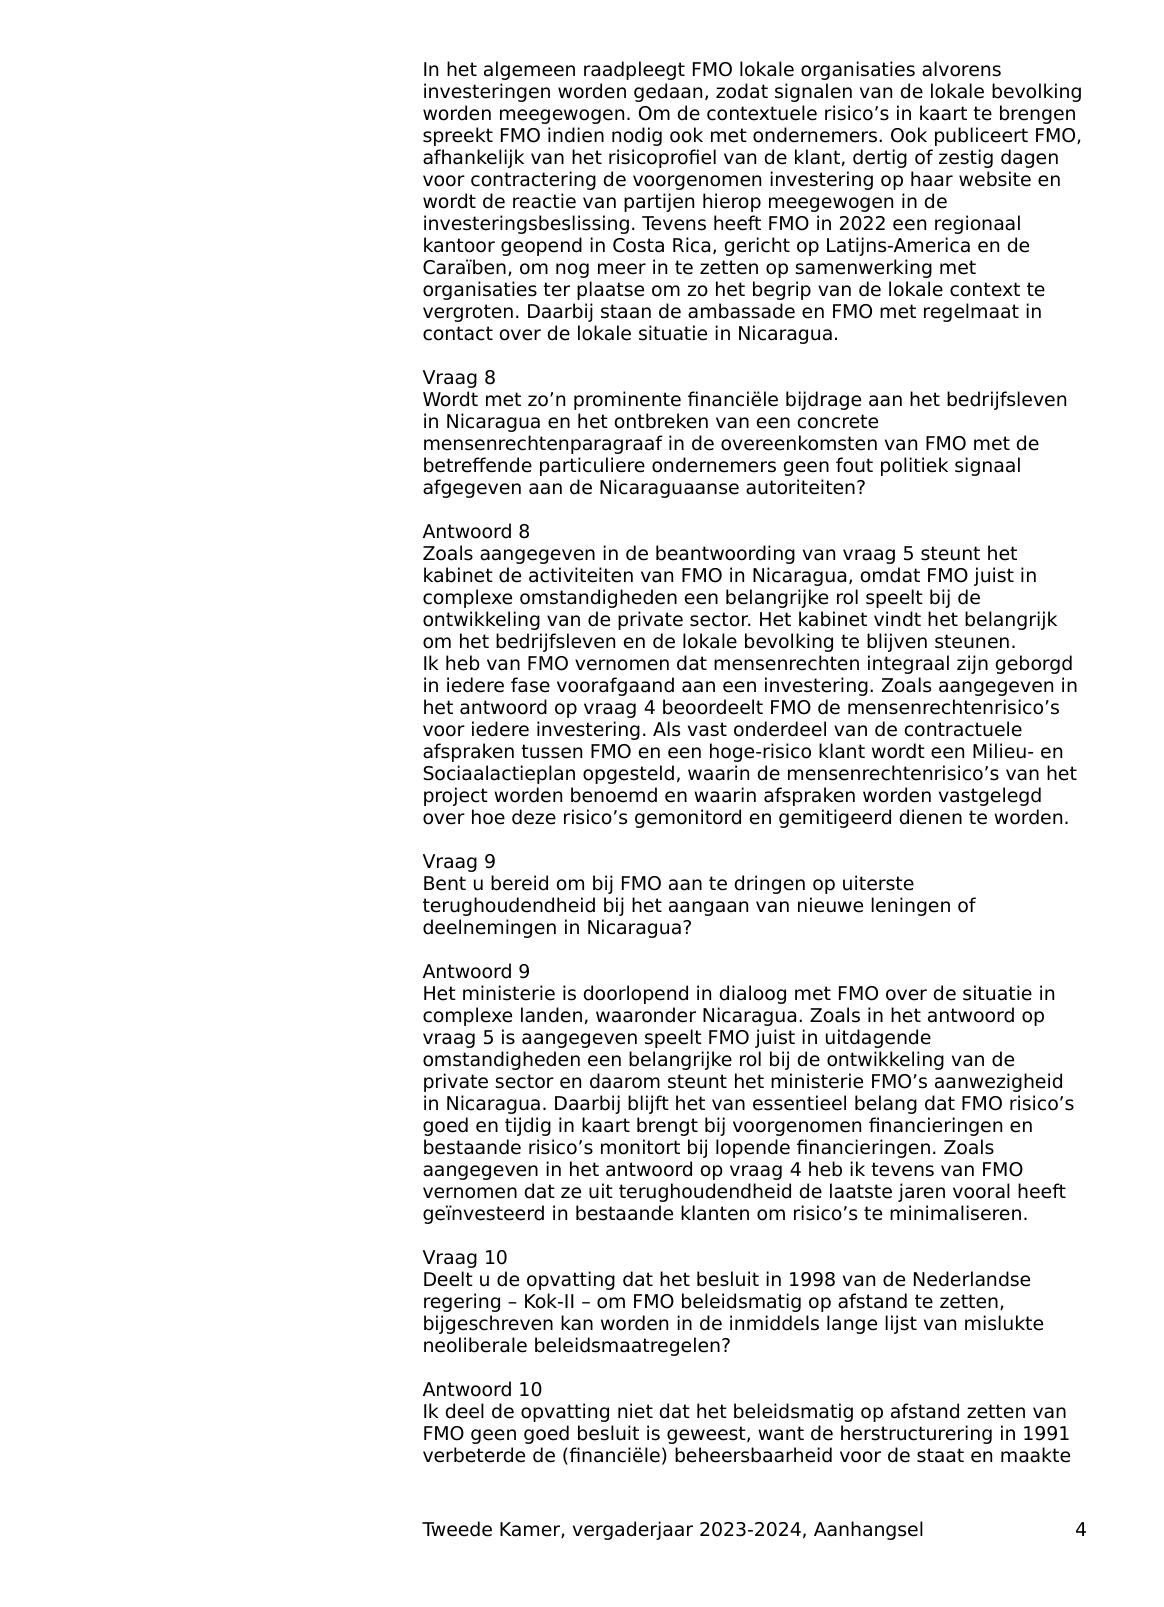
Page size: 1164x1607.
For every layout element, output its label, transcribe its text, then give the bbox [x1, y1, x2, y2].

text Antwoord 8 [422, 521, 1087, 543]
text Bent u bereid om bij FMO aan te dringen op uiterste terughoudendheid bij het aangaan van nieuwe leningen of deelnemingen in Nicaragua? [422, 873, 1087, 939]
text Deelt u de opvatting dat het besluit in 1998 van de Nederlandse regering – Kok-II – om FMO beleidsmatig op afstand te zetten, bijgeschreven kan worden in de inmiddels lange lijst van mislukte neoliberale beleidsmaatregelen? [422, 1269, 1087, 1357]
text Antwoord 9 [422, 961, 1087, 983]
text Wordt met zo’n prominente financiële bijdrage aan het bedrijfsleven in Nicaragua en het ontbreken van een concrete mensenrechtenparagraaf in de overeenkomsten van FMO met de betreffende particuliere ondernemers geen fout politiek signaal afgegeven aan de Nicaraguaanse autoriteiten? [422, 389, 1087, 499]
text Vraag 10 [422, 1247, 1087, 1269]
text In het algemeen raadpleegt FMO lokale organisaties alvorens investeringen worden gedaan, zodat signalen van de lokale bevolking worden meegewogen. Om de contextuele risico’s in kaart te brengen spreekt FMO indien nodig ook met ondernemers. Ook publiceert FMO, afhankelijk van het risicoprofiel van de klant, dertig of zestig dagen voor contractering de voorgenomen investering op haar website en wordt de reactie van partijen hierop meegewogen in de investeringsbeslissing. Tevens heeft FMO in 2022 een regionaal kantoor geopend in Costa Rica, gericht op Latijns-America en de Caraïben, om nog meer in te zetten op samenwerking met organisaties ter plaatse om zo het begrip van de lokale context te vergroten. Daarbij staan de ambassade en FMO met regelmaat in contact over de lokale situatie in Nicaragua. [422, 59, 1087, 345]
text Zoals aangegeven in de beantwoording van vraag 5 steunt het kabinet de activiteiten van FMO in Nicaragua, omdat FMO juist in complexe omstandigheden een belangrijke rol speelt bij de ontwikkeling van de private sector. Het kabinet vindt het belangrijk om het bedrijfsleven en de lokale bevolking te blijven steunen. [422, 543, 1087, 653]
text Het ministerie is doorlopend in dialoog met FMO over de situatie in complexe landen, waaronder Nicaragua. Zoals in het antwoord op vraag 5 is aangegeven speelt FMO juist in uitdagende omstandigheden een belangrijke rol bij de ontwikkeling van de private sector en daarom steunt het ministerie FMO’s aanwezigheid in Nicaragua. Daarbij blijft het van essentieel belang dat FMO risico’s goed en tijdig in kaart brengt bij voorgenomen financieringen en bestaande risico’s monitort bij lopende financieringen. Zoals aangegeven in het antwoord op vraag 4 heb ik tevens van FMO vernomen dat ze uit terughoudendheid de laatste jaren vooral heeft geïnvesteerd in bestaande klanten om risico’s te minimaliseren. [422, 983, 1087, 1225]
text Vraag 9 [422, 851, 1087, 873]
text Ik heb van FMO vernomen dat mensenrechten integraal zijn geborgd in iedere fase voorafgaand aan een investering. Zoals aangegeven in het antwoord op vraag 4 beoordeelt FMO de mensenrechtenrisico’s voor iedere investering. Als vast onderdeel van de contractuele afspraken tussen FMO en een hoge-risico klant wordt een Milieu- en Sociaalactieplan opgesteld, waarin de mensenrechtenrisico’s van het project worden benoemd en waarin afspraken worden vastgelegd over hoe deze risico’s gemonitord en gemitigeerd dienen te worden. [422, 653, 1087, 829]
text Vraag 8 [422, 367, 1087, 389]
text Antwoord 10 [422, 1379, 1087, 1401]
text Ik deel de opvatting niet dat het beleidsmatig op afstand zetten van FMO geen goed besluit is geweest, want de herstructurering in 1991 verbeterde de (financiële) beheersbaarheid voor de staat en maakte [422, 1401, 1087, 1467]
